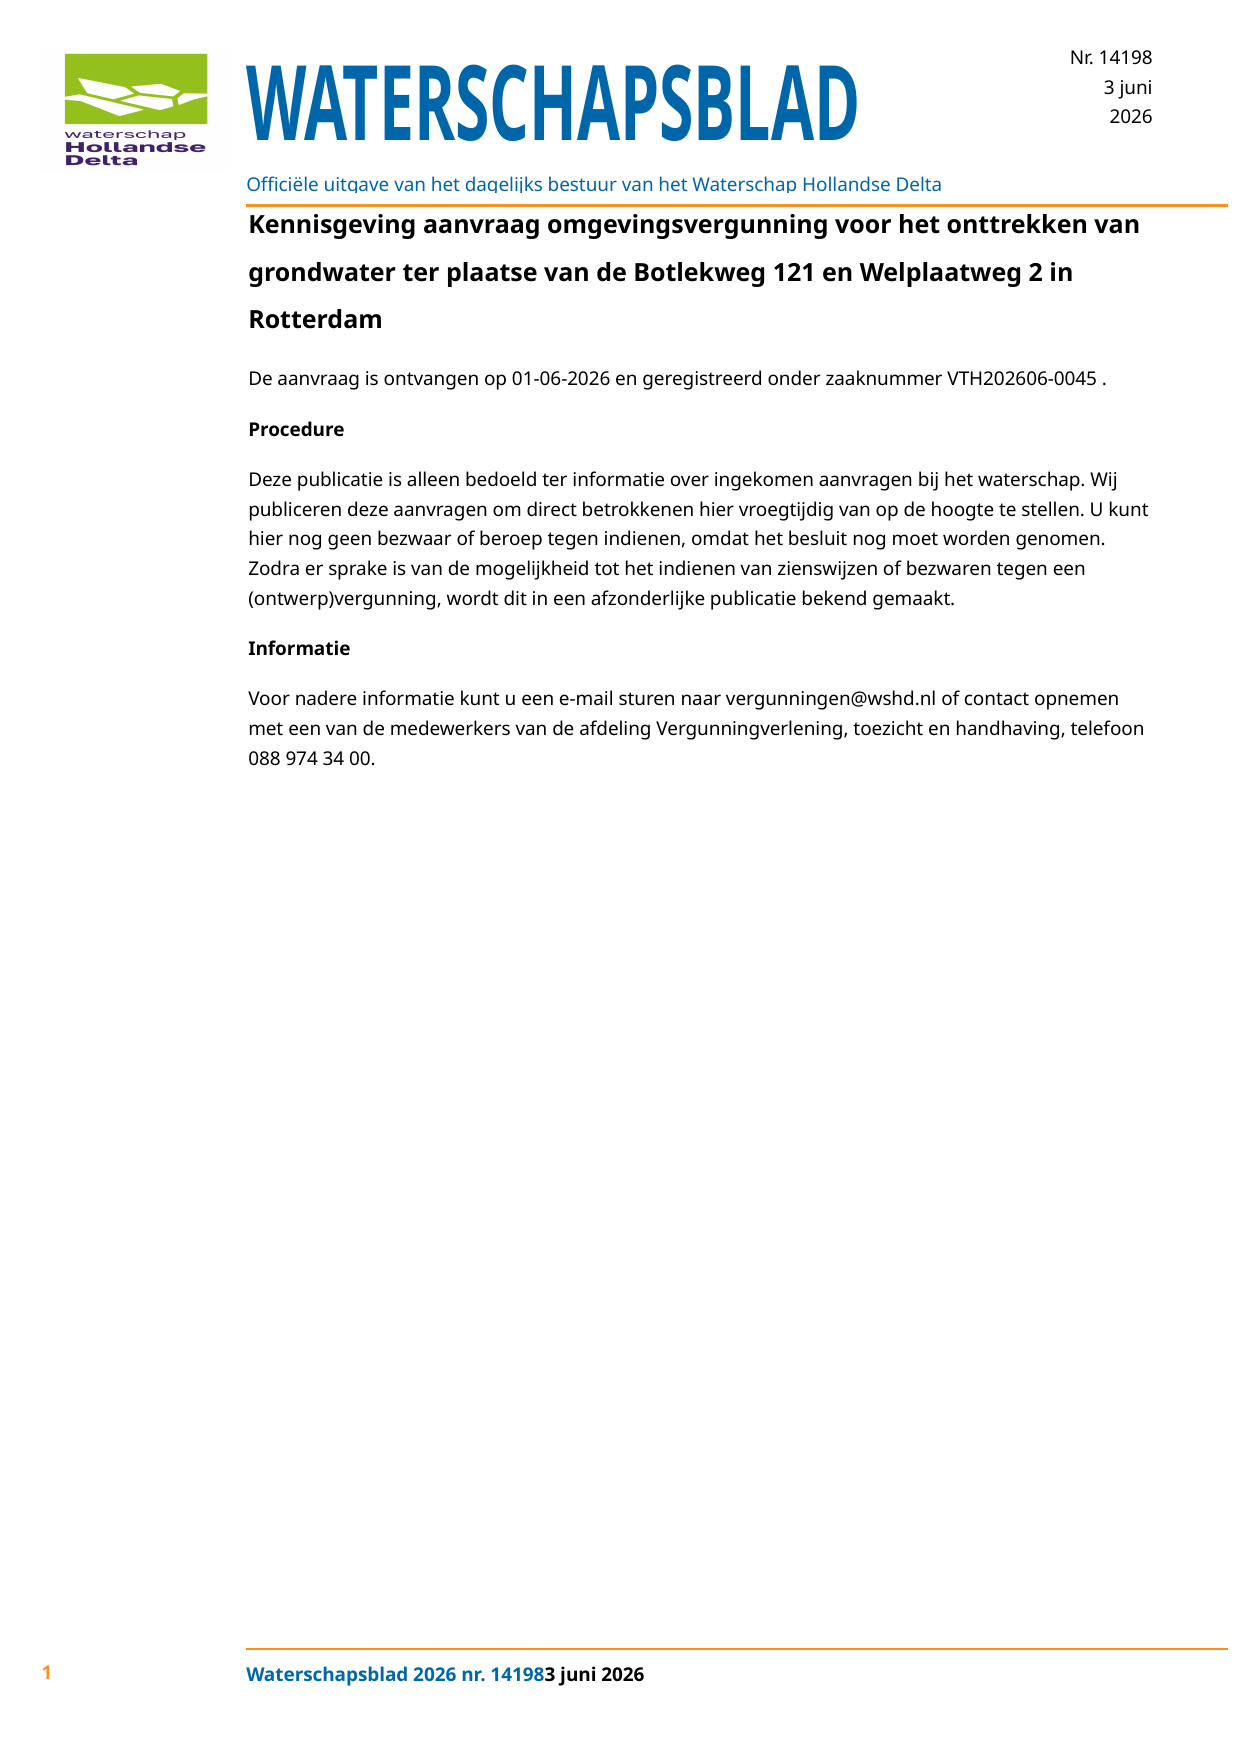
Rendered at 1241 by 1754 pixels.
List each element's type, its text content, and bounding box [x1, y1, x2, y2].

text Kennisgeving aanvraag omgevingsvergunning voor het onttrekken van grondwater ter plaatse van de Botlekweg 121 en Welplaatweg 2 in Rotterdam [248, 207, 1152, 336]
text De aanvraag is ontvangen op 01-06-2026 en geregistreerd onder zaaknummer VTH202606-0045 . [248, 366, 1152, 391]
text Informatie [248, 635, 1152, 661]
text Deze publicatie is alleen bedoeld ter informatie over ingekomen aanvragen bij het waterschap. Wij publiceren deze aanvragen om direct betrokkenen hier vroegtijdig van op de hoogte te stellen. U kunt hier nog geen bezwaar of beroep tegen indienen, omdat het besluit nog moet worden genomen. Zodra er sprake is van de mogelijkheid tot het indienen van zienswijzen of bezwaren tegen een (ontwerp)vergunning, wordt dit in een afzonderlijke publicatie bekend gemaakt. [248, 466, 1152, 610]
text Procedure [248, 416, 1152, 442]
picture [41, 47, 231, 172]
text Voor nadere informatie kunt u een e-mail sturen naar vergunningen@wshd.nl of contact opnemen met een van de medewerkers van de afdeling Vergunningverlening, toezicht en handhaving, telefoon 088 974 34 00. [248, 686, 1152, 770]
